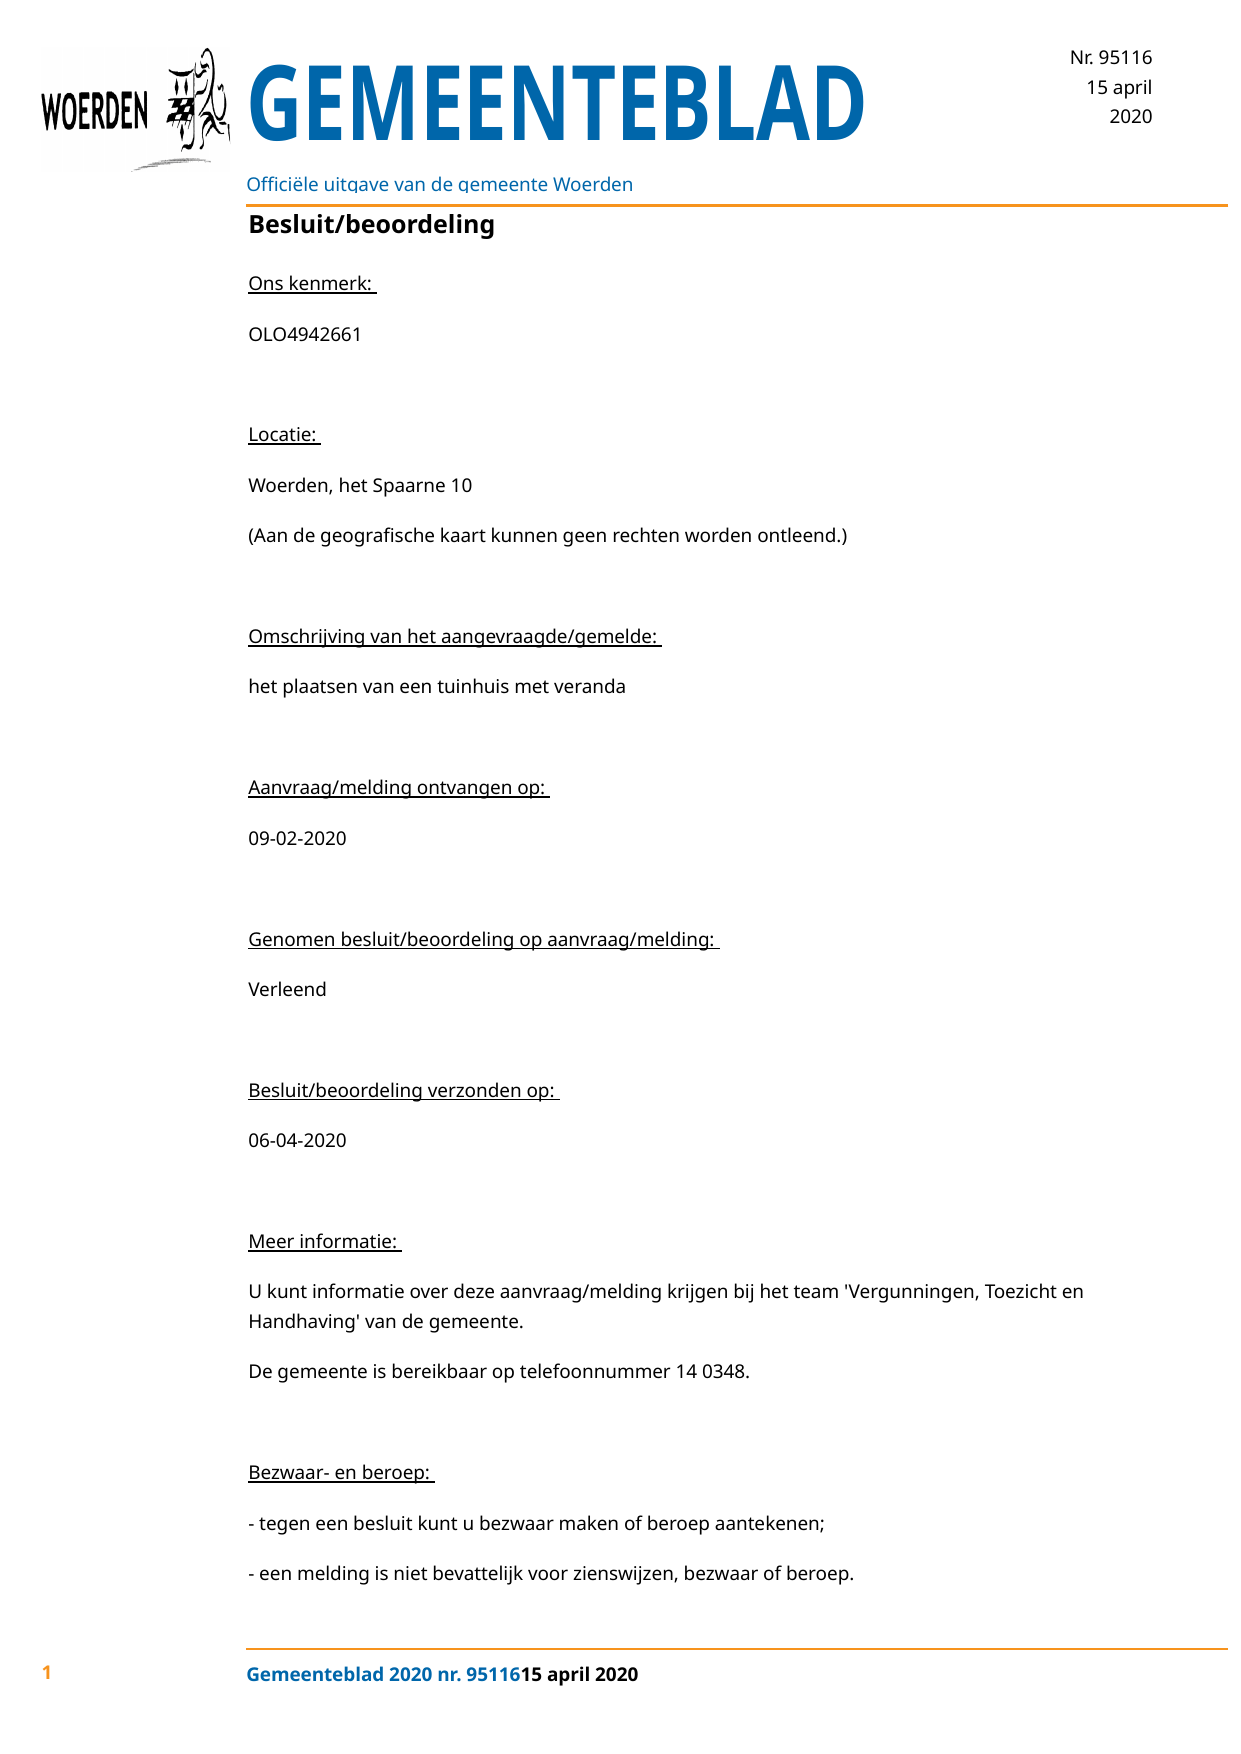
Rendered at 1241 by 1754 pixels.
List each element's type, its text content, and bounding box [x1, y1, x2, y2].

text Meer informatie: [248, 1228, 1152, 1254]
text 06-04-2020 [248, 1127, 1152, 1153]
text De gemeente is bereikbaar op telefoonnummer 14 0348. [248, 1359, 1152, 1384]
text Locatie: [248, 422, 1152, 447]
text - een melding is niet bevattelijk voor zienswijzen, bezwaar of beroep. [248, 1560, 1152, 1586]
text Aanvraag/melding ontvangen op: [248, 774, 1152, 800]
text Woerden, het Spaarne 10 [248, 472, 1152, 498]
text het plaatsen van een tuinhuis met veranda [248, 674, 1152, 699]
text Ons kenmerk: [248, 270, 1152, 296]
text Besluit/beoordeling verzonden op: [248, 1077, 1152, 1103]
text Besluit/beoordeling [248, 207, 1152, 241]
text - tegen een besluit kunt u bezwaar maken of beroep aantekenen; [248, 1510, 1152, 1536]
text OLO4942661 [248, 321, 1152, 346]
text Omschrijving van het aangevraagde/gemelde: [248, 623, 1152, 649]
text Genomen besluit/beoordeling op aanvraag/melding: [248, 926, 1152, 951]
text U kunt informatie over deze aanvraag/melding krijgen bij het team 'Vergunningen, Toezicht en Handhaving' van de gemeente. [248, 1279, 1152, 1334]
text Bezwaar- en beroep: [248, 1459, 1152, 1485]
text Verleend [248, 976, 1152, 1002]
text 09-02-2020 [248, 825, 1152, 851]
text (Aan de geografische kaart kunnen geen rechten worden ontleend.) [248, 522, 1152, 548]
picture [41, 47, 231, 172]
